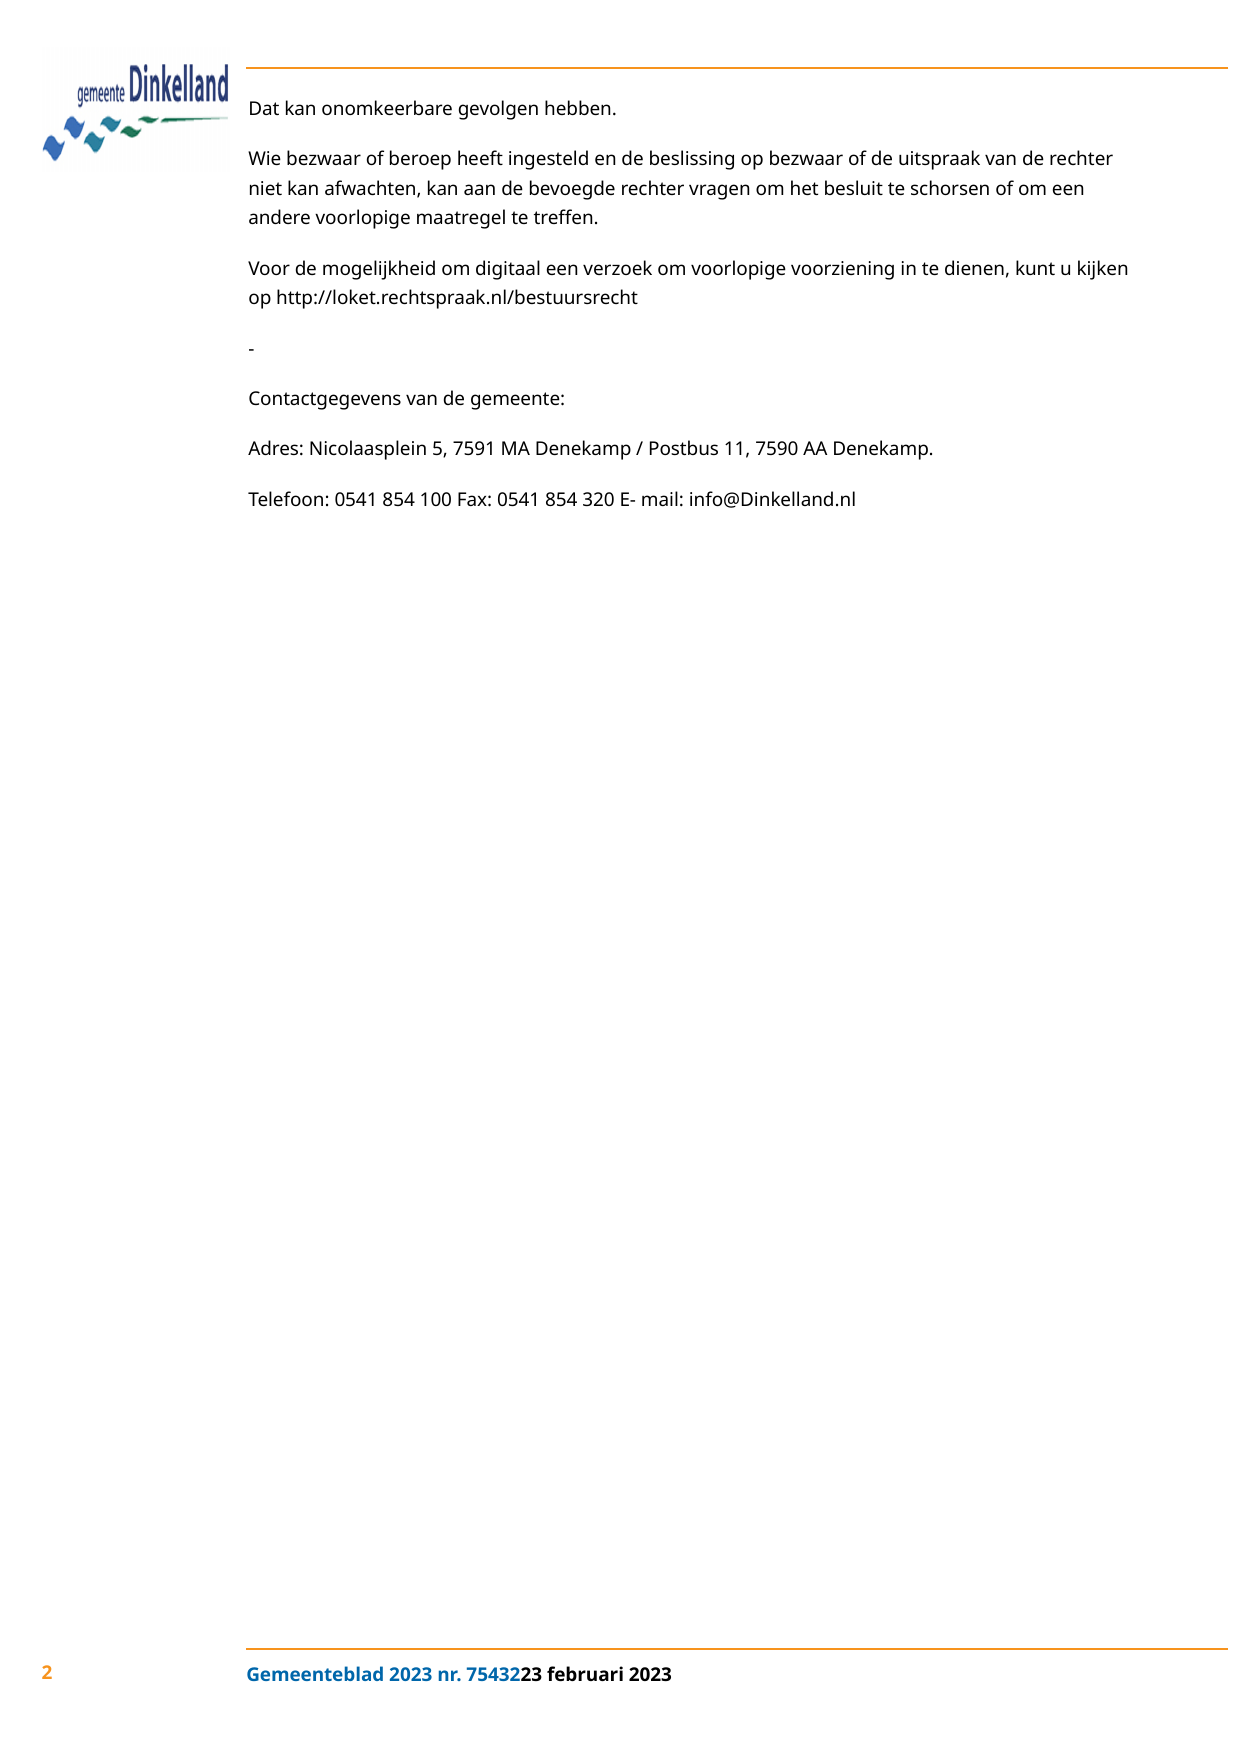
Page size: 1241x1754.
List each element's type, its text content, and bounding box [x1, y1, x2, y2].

text Wie bezwaar of beroep heeft ingesteld en de beslissing op bezwaar of de uitspraak van de rechter niet kan afwachten, kan aan de bevoegde rechter vragen om het besluit te schorsen of om een andere voorlopige maatregel te treffen. [248, 145, 1152, 230]
text - [248, 335, 1152, 361]
text Contactgegevens van de gemeente: [248, 385, 1152, 411]
text Telefoon: 0541 854 100 Fax: 0541 854 320 E- mail: info@Dinkelland.nl [248, 486, 1152, 512]
text Adres: Nicolaasplein 5, 7591 MA Denekamp / Postbus 11, 7590 AA Denekamp. [248, 436, 1152, 461]
text Voor de mogelijkheid om digitaal een verzoek om voorlopige voorziening in te dienen, kunt u kijken op http://loket.rechtspraak.nl/bestuursrecht [248, 255, 1152, 310]
text Dat kan onomkeerbare gevolgen hebben. [248, 95, 1152, 121]
picture [41, 47, 231, 172]
